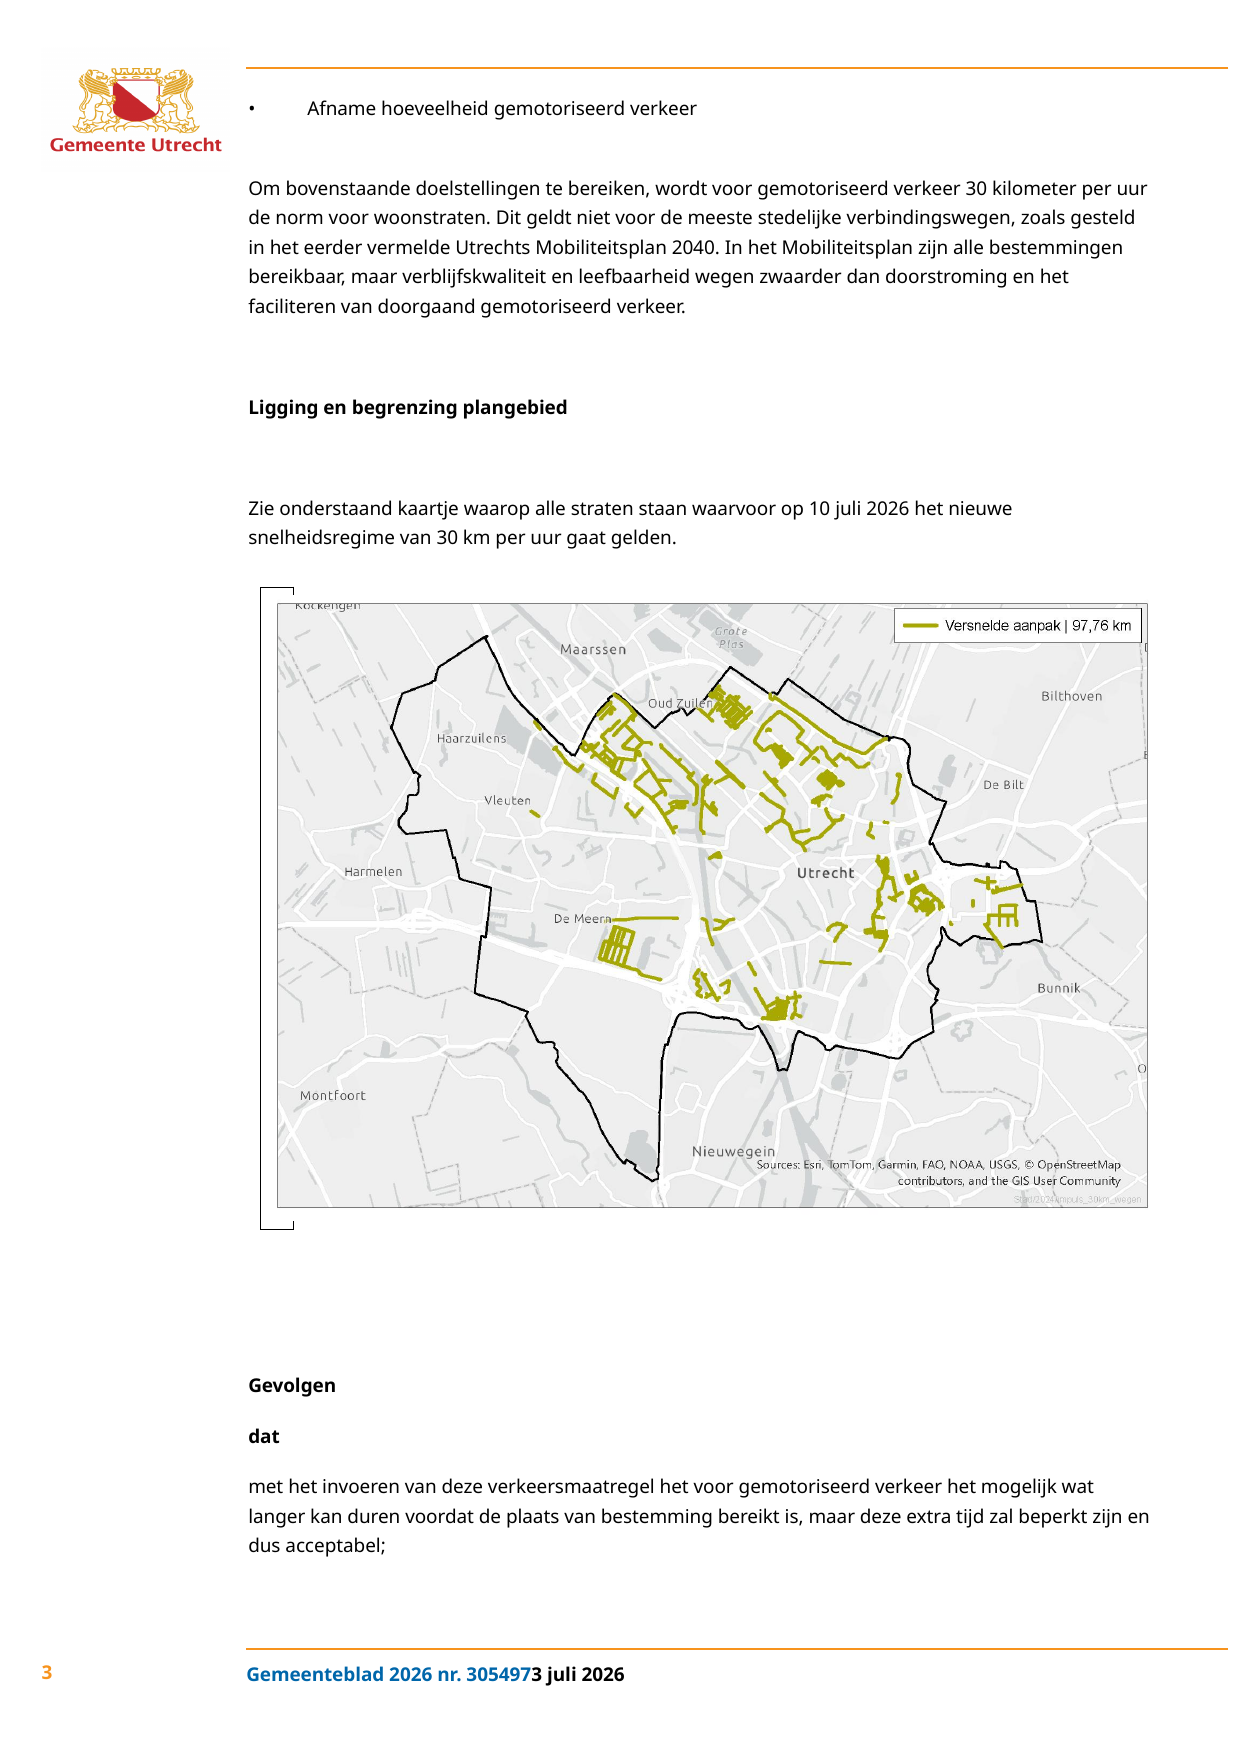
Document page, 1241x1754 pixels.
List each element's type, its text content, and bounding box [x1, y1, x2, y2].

text Zie onderstaand kaartje waarop alle straten staan waarvoor op 10 juli 2026 het nieuwe snelheidsregime van 30 km per uur gaat gelden. [248, 495, 1152, 550]
picture [41, 47, 231, 172]
picture [268, 595, 1156, 1221]
text Om bovenstaande doelstellingen te bereiken, wordt voor gemotoriseerd verkeer 30 kilometer per uur de norm voor woonstraten. Dit geldt niet voor de meeste stedelijke verbindingswegen, zoals gesteld in het eerder vermelde Utrechts Mobiliteitsplan 2040. In het Mobiliteitsplan zijn alle bestemmingen bereikbaar, maar verblijfskwaliteit en leefbaarheid wegen zwaarder dan doorstroming en het faciliteren van doorgaand gemotoriseerd verkeer. [248, 175, 1152, 319]
text Ligging en begrenzing plangebied [248, 394, 1152, 420]
list Afname hoeveelheid gemotoriseerd verkeer [248, 95, 1152, 121]
text dat [248, 1423, 1152, 1448]
text Gevolgen [248, 1372, 1152, 1398]
text met het invoeren van deze verkeersmaatregel het voor gemotoriseerd verkeer het mogelijk wat langer kan duren voordat de plaats van bestemming bereikt is, maar deze extra tijd zal beperkt zijn en dus acceptabel; [248, 1473, 1152, 1558]
